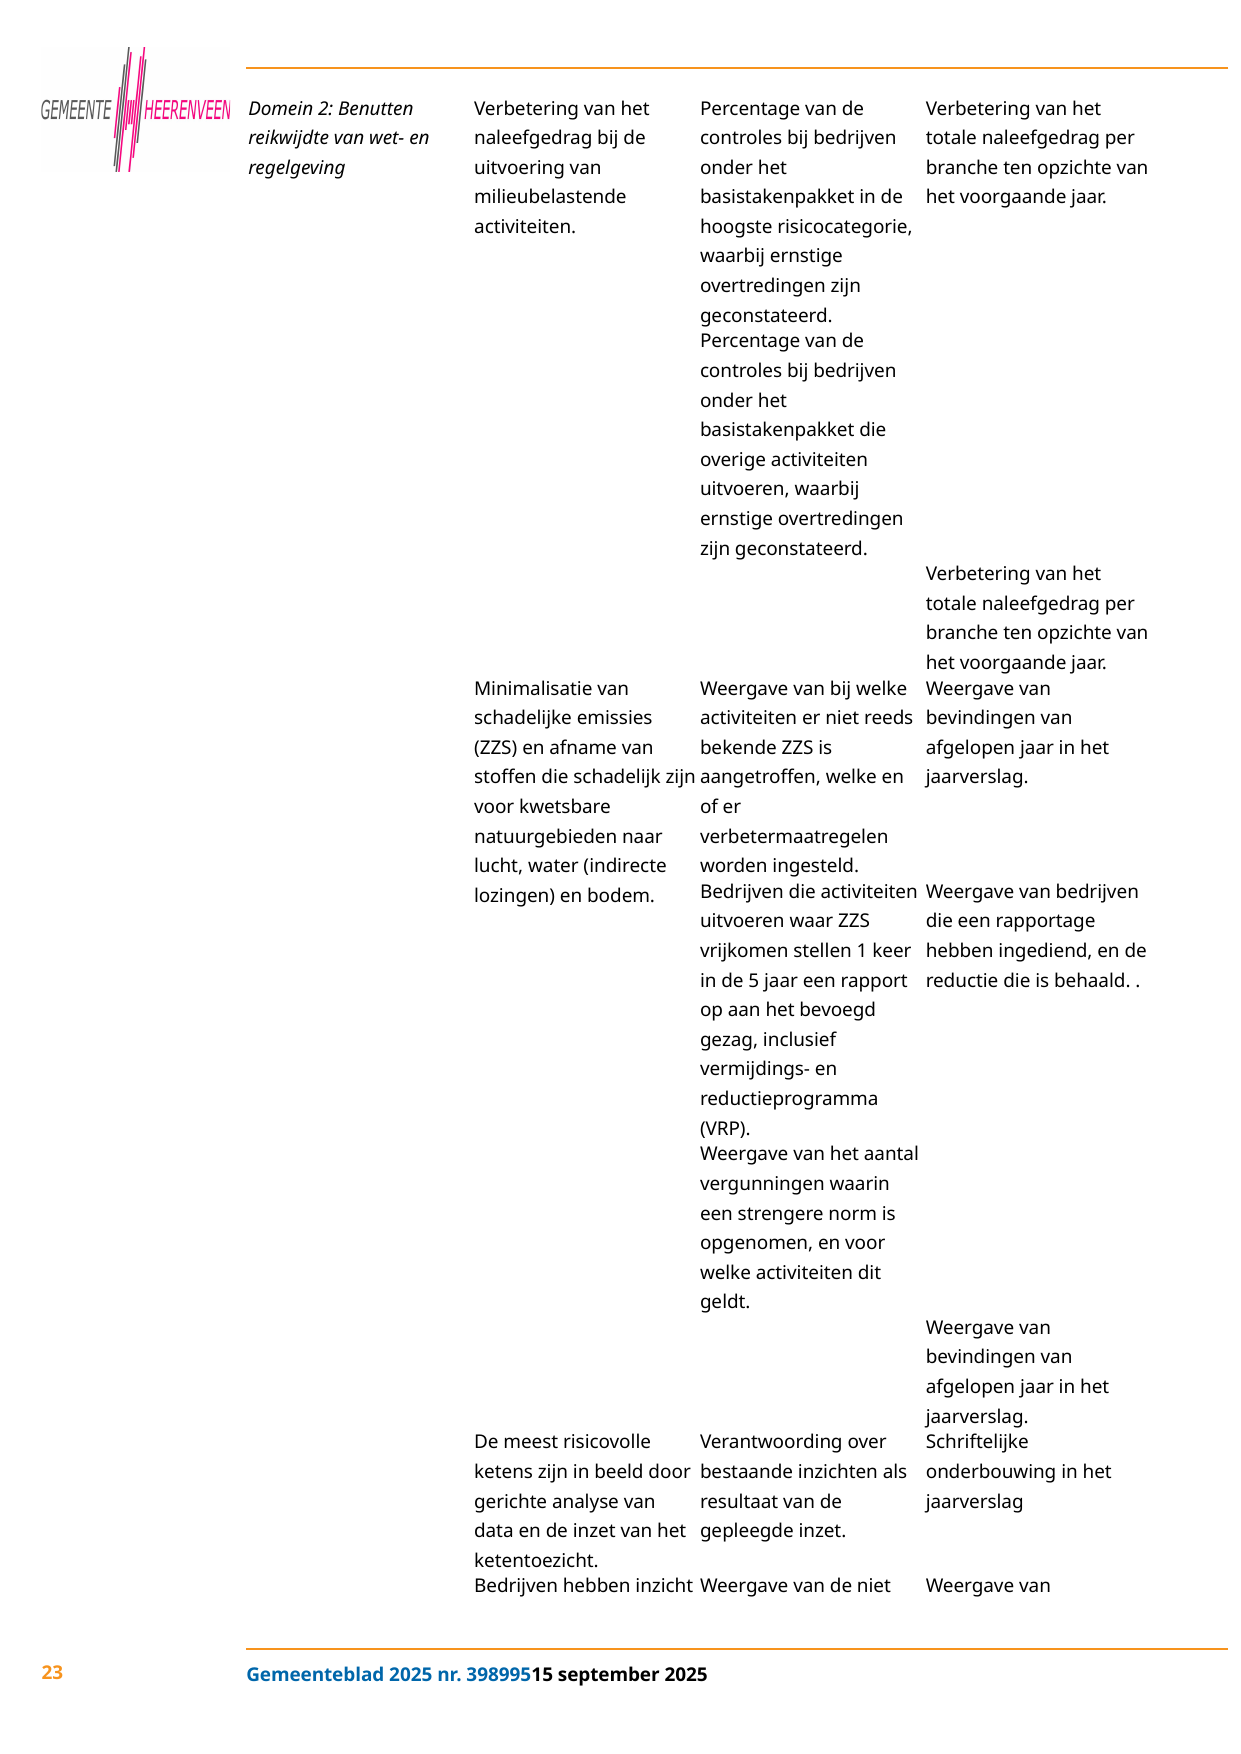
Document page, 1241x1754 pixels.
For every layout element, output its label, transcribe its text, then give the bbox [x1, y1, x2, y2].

table_cell [700, 560, 926, 675]
table_cell Verantwoording over bestaande inzichten als resultaat van de gepleegde inzet. [700, 1429, 926, 1573]
table_cell Weergave van bevindingen van afgelopen jaar in het jaarverslag. [926, 1314, 1152, 1429]
table_cell Weergave van bij welke activiteiten er niet reeds bekende ZZS is aangetroffen, welke en of er verbetermaatregelen worden ingesteld. [700, 675, 926, 878]
table_cell Weergave van bedrijven die een rapportage hebben ingediend, en de reductie die is behaald. . [926, 878, 1152, 1141]
table_cell Verbetering van het totale naleefgedrag per branche ten opzichte van het voorgaande jaar. [926, 560, 1152, 675]
table_cell Schriftelijke onderbouwing in het jaarverslag [926, 1429, 1152, 1573]
table_cell Percentage van de controles bij bedrijven onder het basistakenpakket die overige activiteiten uitvoeren, waarbij ernstige overtredingen zijn geconstateerd. [700, 328, 926, 560]
table_cell Weergave van bevindingen van afgelopen jaar in het jaarverslag. [926, 675, 1152, 878]
table_cell Weergave van het aantal vergunningen waarin een strengere norm is opgenomen, en voor welke activiteiten dit geldt. [700, 1141, 926, 1314]
table_cell Verbetering van het naleefgedrag bij de uitvoering van milieubelastende activiteiten. [474, 95, 700, 675]
table_cell Weergave van de niet [700, 1573, 926, 1598]
table_cell Bedrijven die activiteiten uitvoeren waar ZZS vrijkomen stellen 1 keer in de 5 jaar een rapport op aan het bevoegd gezag, inclusief vermijdings- en reductieprogramma (VRP). [700, 878, 926, 1141]
table_cell Verbetering van het totale naleefgedrag per branche ten opzichte van het voorgaande jaar. [926, 95, 1152, 328]
table_cell De meest risicovolle ketens zijn in beeld door gerichte analyse van data en de inzet van het ketentoezicht. [474, 1429, 700, 1573]
table_cell Domein 2: Benutten reikwijdte van wet- en regelgeving [248, 95, 474, 1598]
picture [41, 47, 231, 172]
table_cell Bedrijven hebben inzicht [474, 1573, 700, 1598]
table_cell Weergave van [926, 1573, 1152, 1598]
table_cell [926, 1141, 1152, 1314]
table_cell Minimalisatie van schadelijke emissies (ZZS) en afname van stoffen die schadelijk zijn voor kwetsbare natuurgebieden naar lucht, water (indirecte lozingen) en bodem. [474, 675, 700, 1429]
table_cell [926, 328, 1152, 560]
table_cell [700, 1314, 926, 1429]
table_cell Percentage van de controles bij bedrijven onder het basistakenpakket in de hoogste risicocategorie, waarbij ernstige overtredingen zijn geconstateerd. [700, 95, 926, 328]
